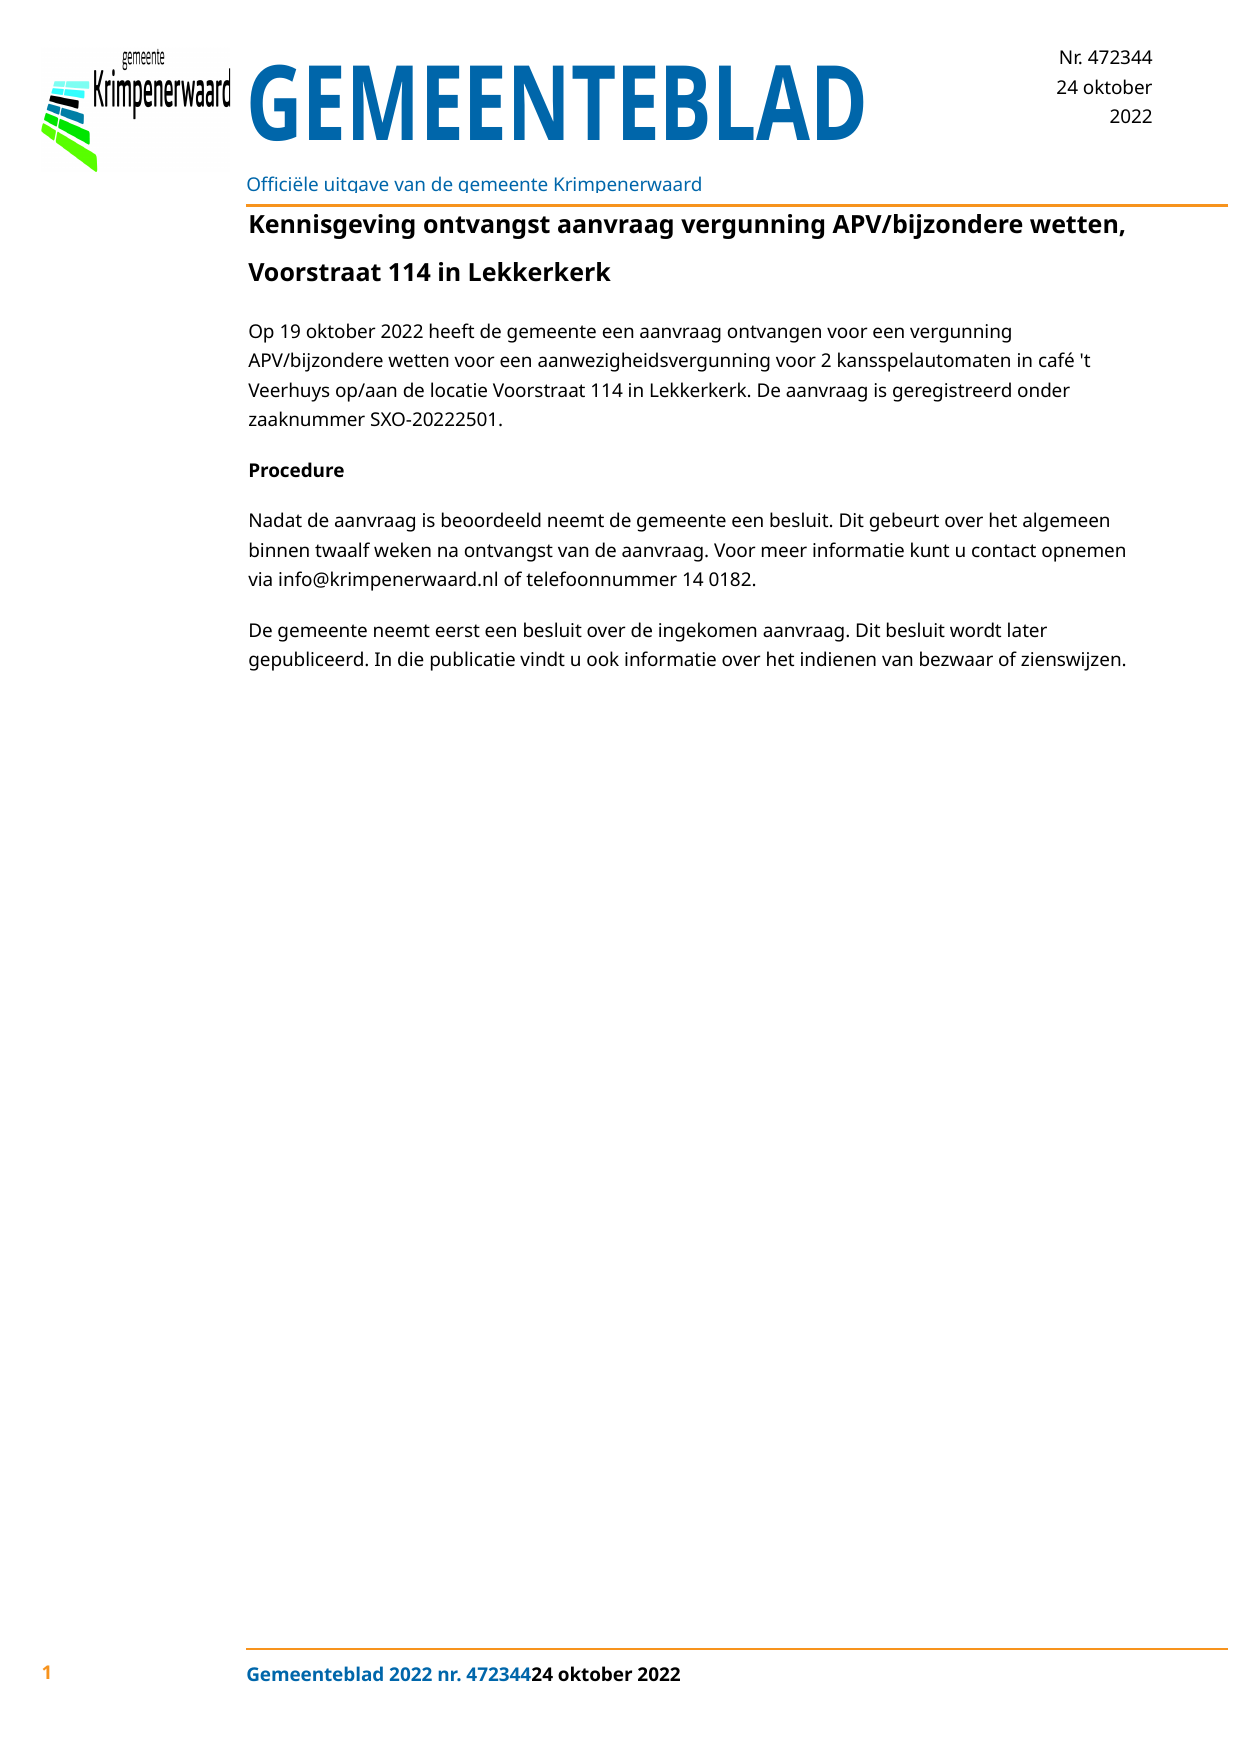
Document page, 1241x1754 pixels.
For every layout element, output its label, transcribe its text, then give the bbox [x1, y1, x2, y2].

picture [41, 47, 231, 172]
text Kennisgeving ontvangst aanvraag vergunning APV/bijzondere wetten, Voorstraat 114 in Lekkerkerk [248, 207, 1152, 288]
text De gemeente neemt eerst een besluit over de ingekomen aanvraag. Dit besluit wordt later gepubliceerd. In die publicatie vindt u ook informatie over het indienen van bezwaar of zienswijzen. [248, 617, 1152, 672]
text Nadat de aanvraag is beoordeeld neemt de gemeente een besluit. Dit gebeurt over het algemeen binnen twaalf weken na ontvangst van de aanvraag. Voor meer informatie kunt u contact opnemen via info@krimpenerwaard.nl of telefoonnummer 14 0182. [248, 507, 1152, 592]
text Procedure [248, 457, 1152, 483]
text Op 19 oktober 2022 heeft de gemeente een aanvraag ontvangen voor een vergunning APV/bijzondere wetten voor een aanwezigheidsvergunning voor 2 kansspelautomaten in café 't Veerhuys op/aan de locatie Voorstraat 114 in Lekkerkerk. De aanvraag is geregistreerd onder zaaknummer SXO-20222501. [248, 318, 1152, 432]
